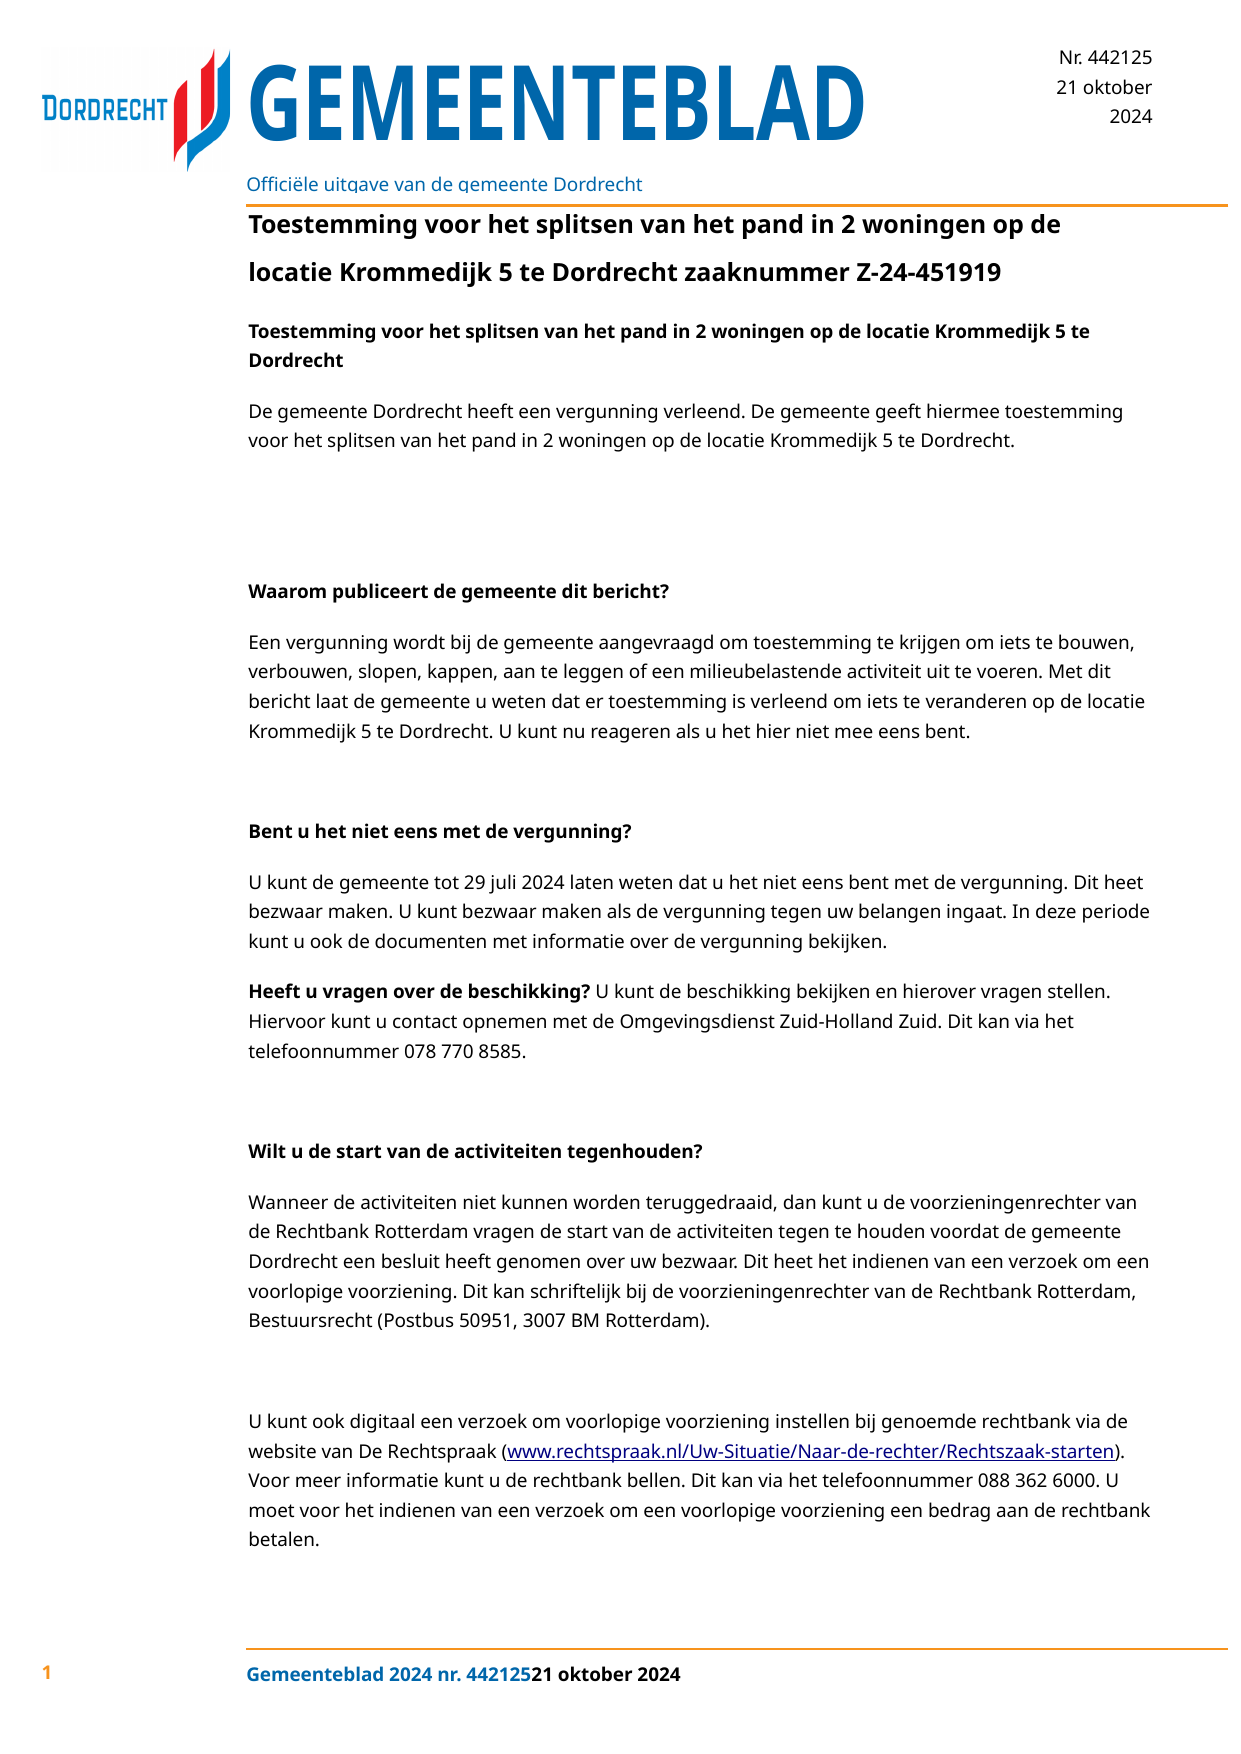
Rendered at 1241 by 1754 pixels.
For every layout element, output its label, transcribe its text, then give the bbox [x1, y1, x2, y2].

text Toestemming voor het splitsen van het pand in 2 woningen op de locatie Krommedijk 5 te Dordrecht zaaknummer Z-24-451919 [248, 207, 1152, 288]
text U kunt de gemeente tot 29 juli 2024 laten weten dat u het niet eens bent met de vergunning. Dit heet bezwaar maken. U kunt bezwaar maken als de vergunning tegen uw belangen ingaat. In deze periode kunt u ook de documenten met informatie over de vergunning bekijken. [248, 869, 1152, 954]
text Heeft u vragen over de beschikking? U kunt de beschikking bekijken en hierover vragen stellen. Hiervoor kunt u contact opnemen met de Omgevingsdienst Zuid-Holland Zuid. Dit kan via het telefoonnummer 078 770 8585. [248, 979, 1152, 1064]
text Toestemming voor het splitsen van het pand in 2 woningen op de locatie Krommedijk 5 te Dordrecht [248, 318, 1152, 373]
text U kunt ook digitaal een verzoek om voorlopige voorziening instellen bij genoemde rechtbank via de website van De Rechtspraak (www.rechtspraak.nl/Uw-Situatie/Naar-de-rechter/Rechtszaak-starten). Voor meer informatie kunt u de rechtbank bellen. Dit kan via het telefoonnummer 088 362 6000. U moet voor het indienen van een verzoek om een voorlopige voorziening een bedrag aan de rechtbank betalen. [248, 1408, 1152, 1552]
text Een vergunning wordt bij de gemeente aangevraagd om toestemming te krijgen om iets te bouwen, verbouwen, slopen, kappen, aan te leggen of een milieubelastende activiteit uit te voeren. Met dit bericht laat de gemeente u weten dat er toestemming is verleend om iets te veranderen op de locatie Krommedijk 5 te Dordrecht. U kunt nu reageren als u het hier niet mee eens bent. [248, 629, 1152, 744]
text Wilt u de start van de activiteiten tegenhouden? [248, 1139, 1152, 1164]
text De gemeente Dordrecht heeft een vergunning verleend. De gemeente geeft hiermee toestemming voor het splitsen van het pand in 2 woningen op de locatie Krommedijk 5 te Dordrecht. [248, 398, 1152, 453]
picture [41, 47, 231, 172]
text Wanneer de activiteiten niet kunnen worden teruggedraaid, dan kunt u de voorzieningenrechter van de Rechtbank Rotterdam vragen de start van de activiteiten tegen te houden voordat de gemeente Dordrecht een besluit heeft genomen over uw bezwaar. Dit heet het indienen van een verzoek om een voorlopige voorziening. Dit kan schriftelijk bij de voorzieningenrechter van de Rechtbank Rotterdam, Bestuursrecht (Postbus 50951, 3007 BM Rotterdam). [248, 1189, 1152, 1333]
text Waarom publiceert de gemeente dit bericht? [248, 579, 1152, 604]
text Bent u het niet eens met de vergunning? [248, 819, 1152, 844]
